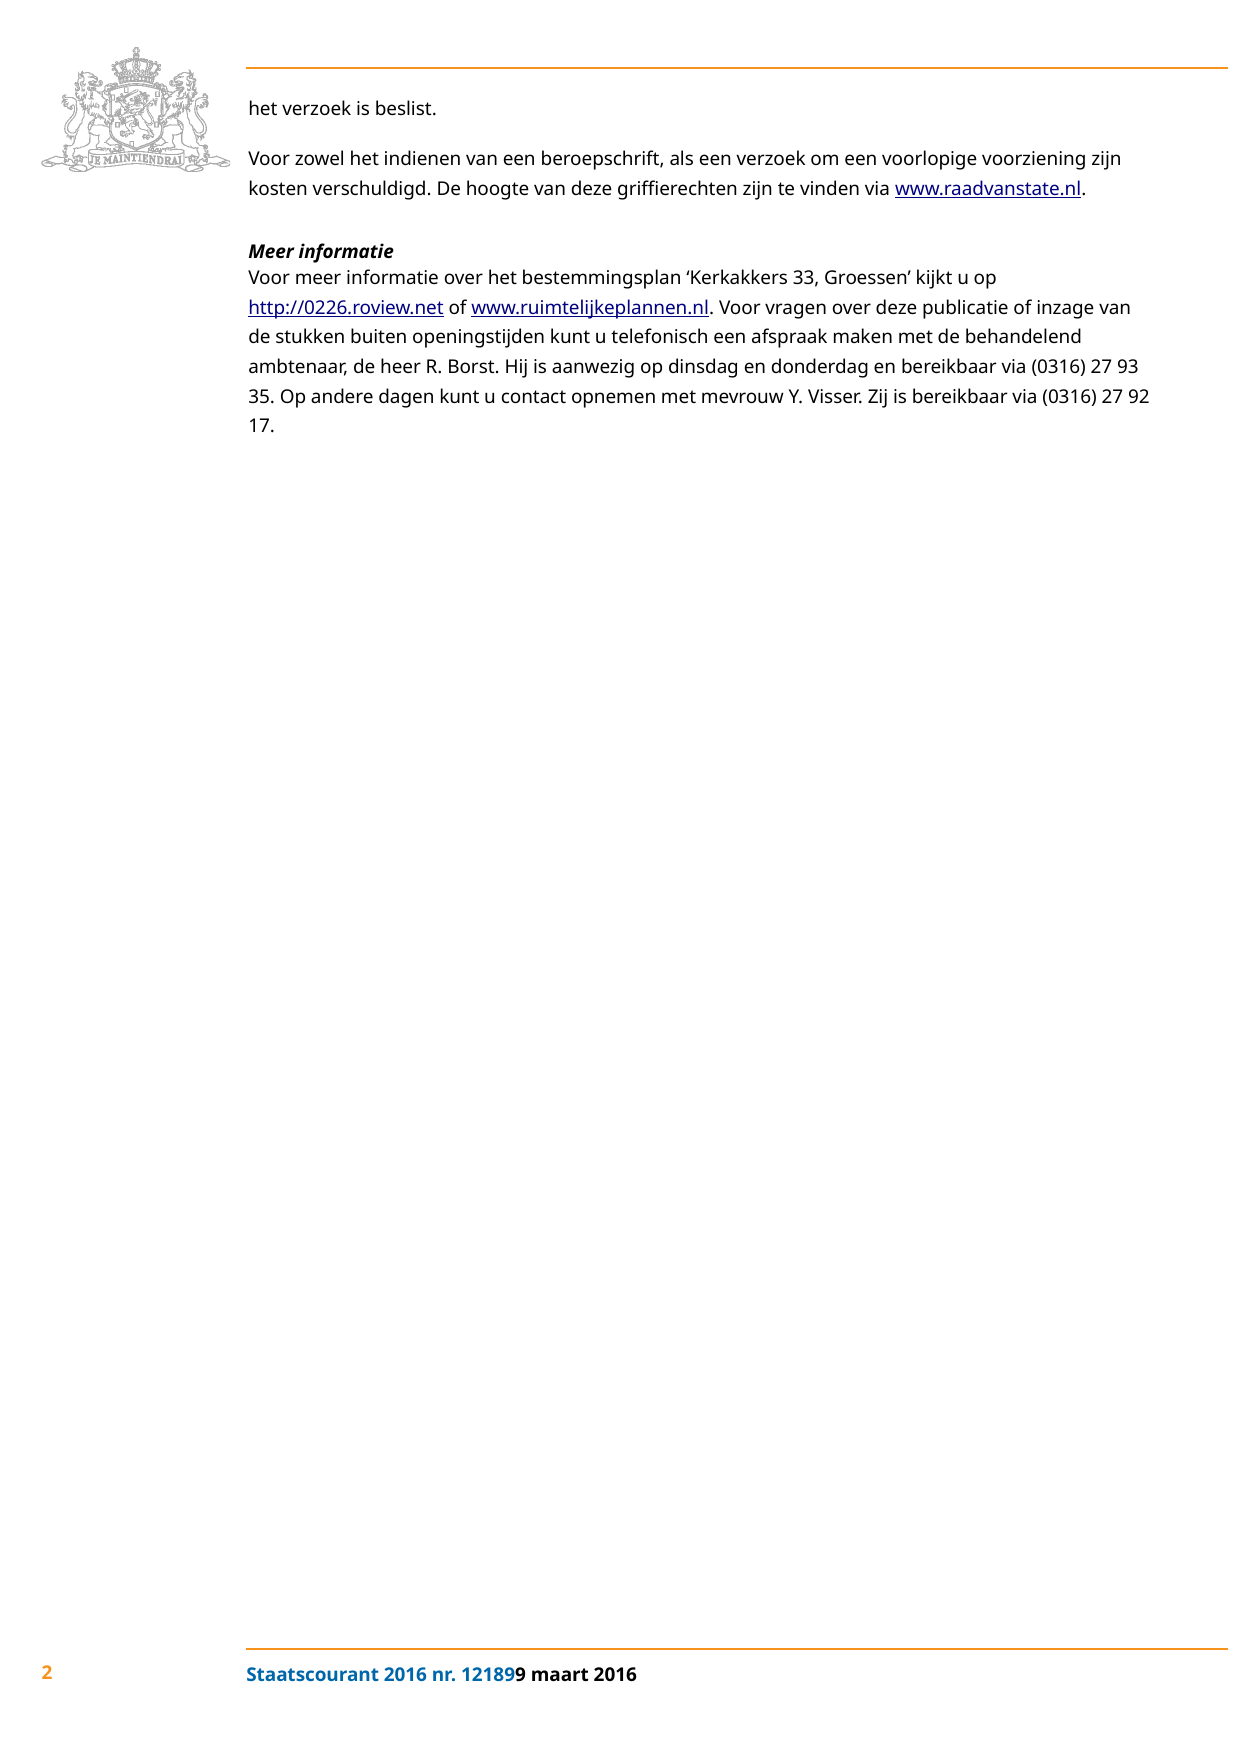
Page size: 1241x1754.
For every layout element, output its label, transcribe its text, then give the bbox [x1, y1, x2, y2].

text Voor zowel het indienen van een beroepschrift, als een verzoek om een voorlopige voorziening zijn kosten verschuldigd. De hoogte van deze griffierechten zijn te vinden via www.raadvanstate.nl. [248, 145, 1152, 201]
text het verzoek is beslist. [248, 95, 1152, 121]
text Voor meer informatie over het bestemmingsplan ‘Kerkakkers 33, Groessen’ kijkt u op http://0226.roview.net of www.ruimtelijkeplannen.nl. Voor vragen over deze publicatie of inzage van de stukken buiten openingstijden kunt u telefonisch een afspraak maken met de behandelend ambtenaar, de heer R. Borst. Hij is aanwezig op dinsdag en donderdag en bereikbaar via (0316) 27 93 35. Op andere dagen kunt u contact opnemen met mevrouw Y. Visser. Zij is bereikbaar via (0316) 27 92 17. [248, 264, 1152, 438]
picture [41, 47, 231, 172]
text Meer informatie [248, 239, 1152, 264]
